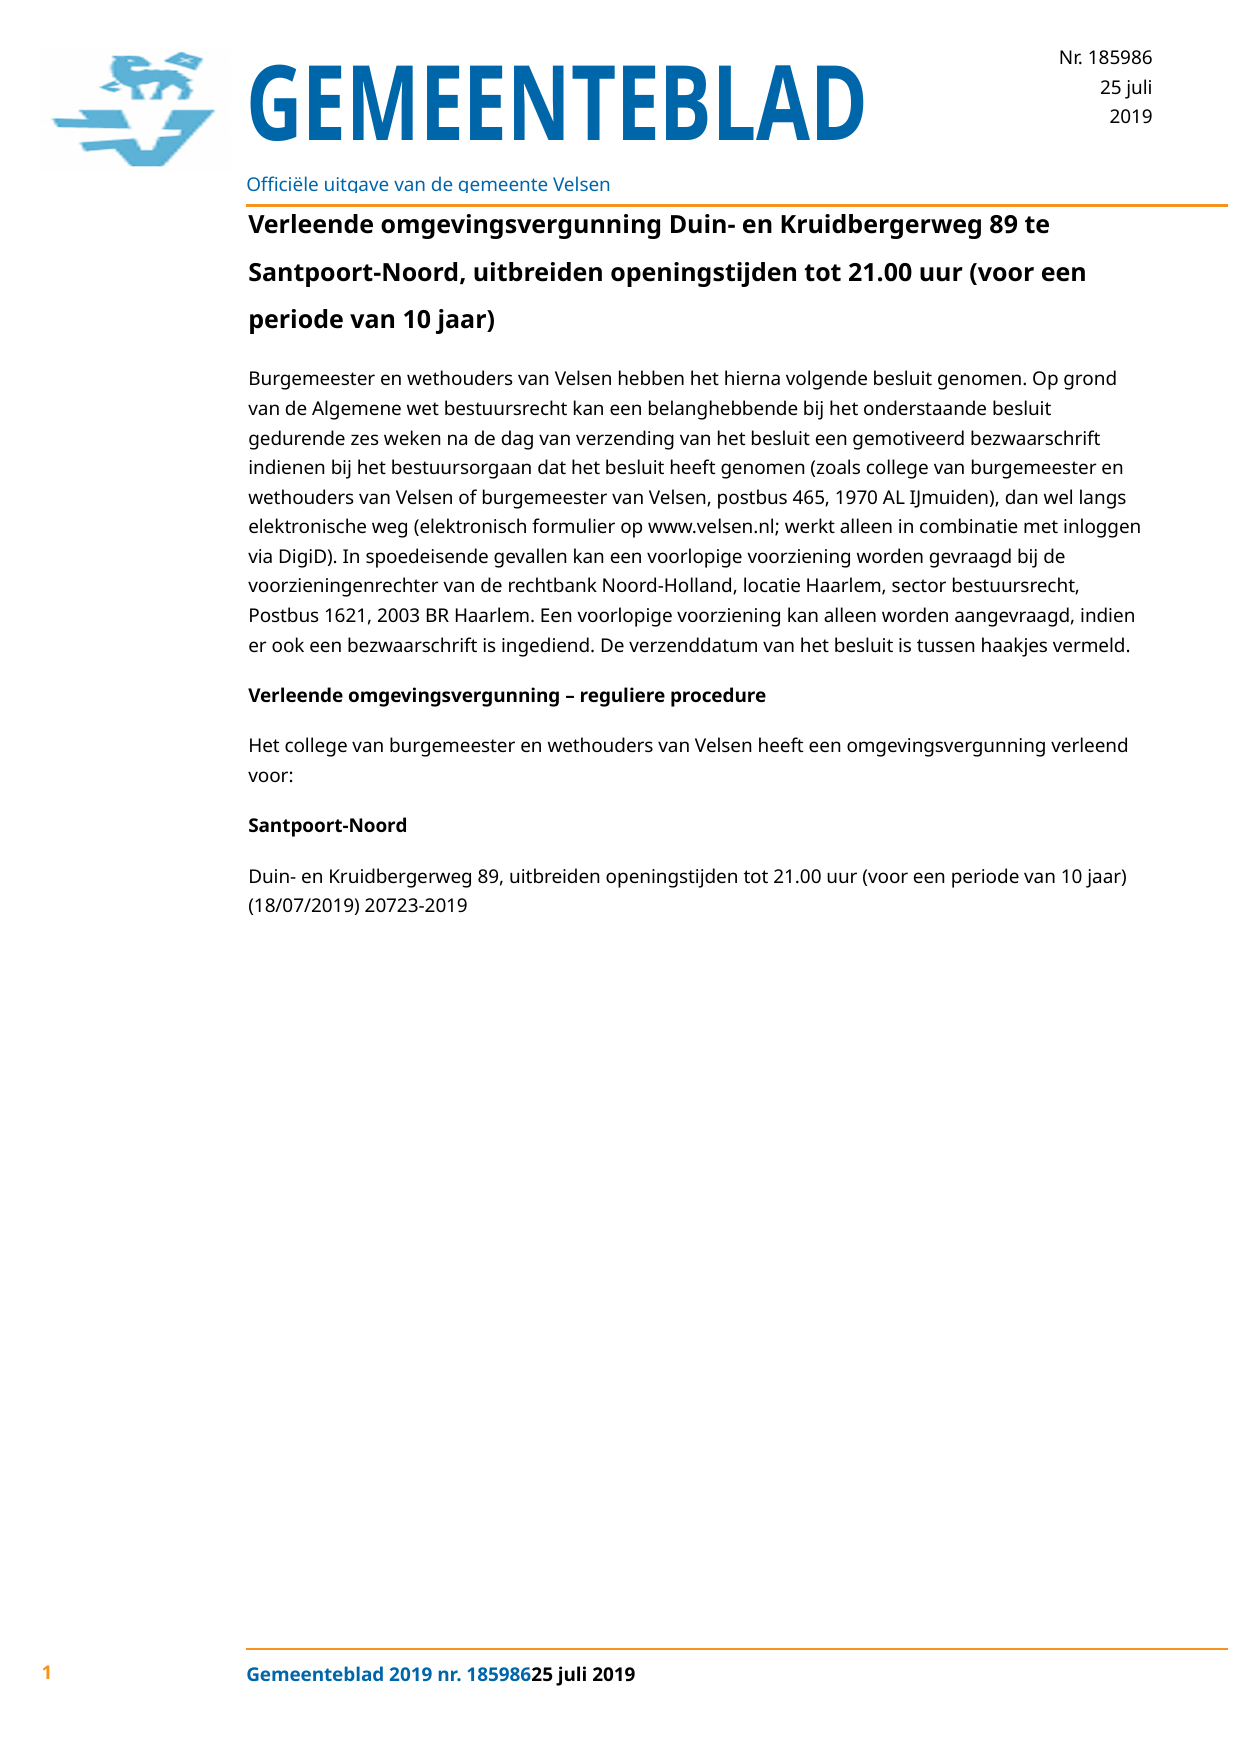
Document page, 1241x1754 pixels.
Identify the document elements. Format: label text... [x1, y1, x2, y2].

text Santpoort-Noord [248, 813, 1152, 838]
picture [41, 47, 231, 172]
text Verleende omgevingsvergunning Duin- en Kruidbergerweg 89 te Santpoort-Noord, uitbreiden openingstijden tot 21.00 uur (voor een periode van 10 jaar) [248, 207, 1152, 336]
text Het college van burgemeester en wethouders van Velsen heeft een omgevingsvergunning verleend voor: [248, 733, 1152, 788]
text Verleende omgevingsvergunning – reguliere procedure [248, 682, 1152, 708]
text Duin- en Kruidbergerweg 89, uitbreiden openingstijden tot 21.00 uur (voor een periode van 10 jaar) (18/07/2019) 20723-2019 [248, 863, 1152, 918]
text Burgemeester en wethouders van Velsen hebben het hierna volgende besluit genomen. Op grond van de Algemene wet bestuursrecht kan een belanghebbende bij het onderstaande besluit gedurende zes weken na de dag van verzending van het besluit een gemotiveerd bezwaarschrift indienen bij het bestuursorgaan dat het besluit heeft genomen (zoals college van burgemeester en wethouders van Velsen of burgemeester van Velsen, postbus 465, 1970 AL IJmuiden), dan wel langs elektronische weg (elektronisch formulier op www.velsen.nl; werkt alleen in combinatie met inloggen via DigiD). In spoedeisende gevallen kan een voorlopige voorziening worden gevraagd bij de voorzieningenrechter van de rechtbank Noord-Holland, locatie Haarlem, sector bestuursrecht, Postbus 1621, 2003 BR Haarlem. Een voorlopige voorziening kan alleen worden aangevraagd, indien er ook een bezwaarschrift is ingediend. De verzenddatum van het besluit is tussen haakjes vermeld. [248, 366, 1152, 657]
